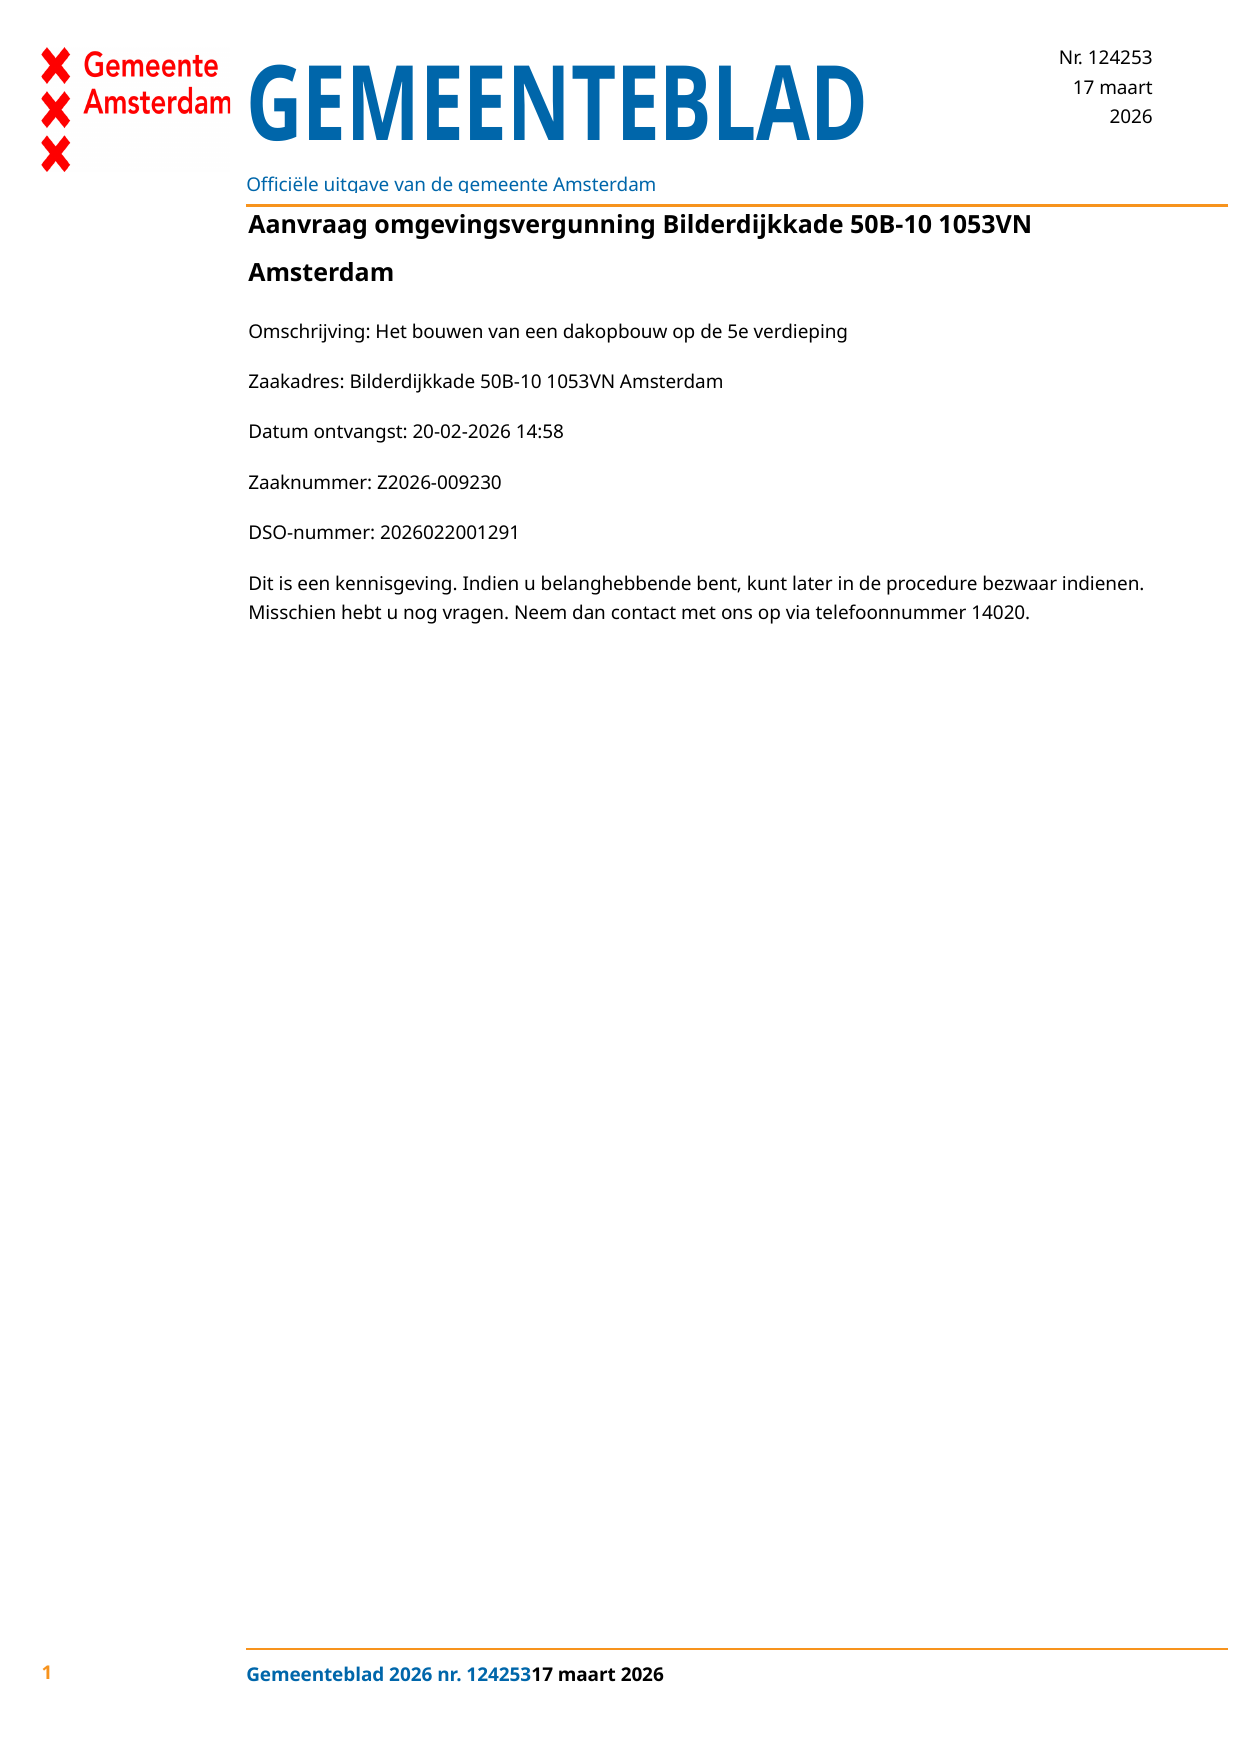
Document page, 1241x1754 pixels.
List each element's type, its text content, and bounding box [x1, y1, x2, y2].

text DSO-nummer: 2026022001291 [248, 519, 1152, 545]
text Datum ontvangst: 20-02-2026 14:58 [248, 419, 1152, 444]
text Zaakadres: Bilderdijkkade 50B-10 1053VN Amsterdam [248, 368, 1152, 394]
text Dit is een kennisgeving. Indien u belanghebbende bent, kunt later in de procedure bezwaar indienen. Misschien hebt u nog vragen. Neem dan contact met ons op via telefoonnummer 14020. [248, 570, 1152, 625]
text Zaaknummer: Z2026-009230 [248, 469, 1152, 495]
text Aanvraag omgevingsvergunning Bilderdijkkade 50B-10 1053VN Amsterdam [248, 207, 1152, 288]
text Omschrijving: Het bouwen van een dakopbouw op de 5e verdieping [248, 318, 1152, 344]
picture [41, 47, 231, 172]
